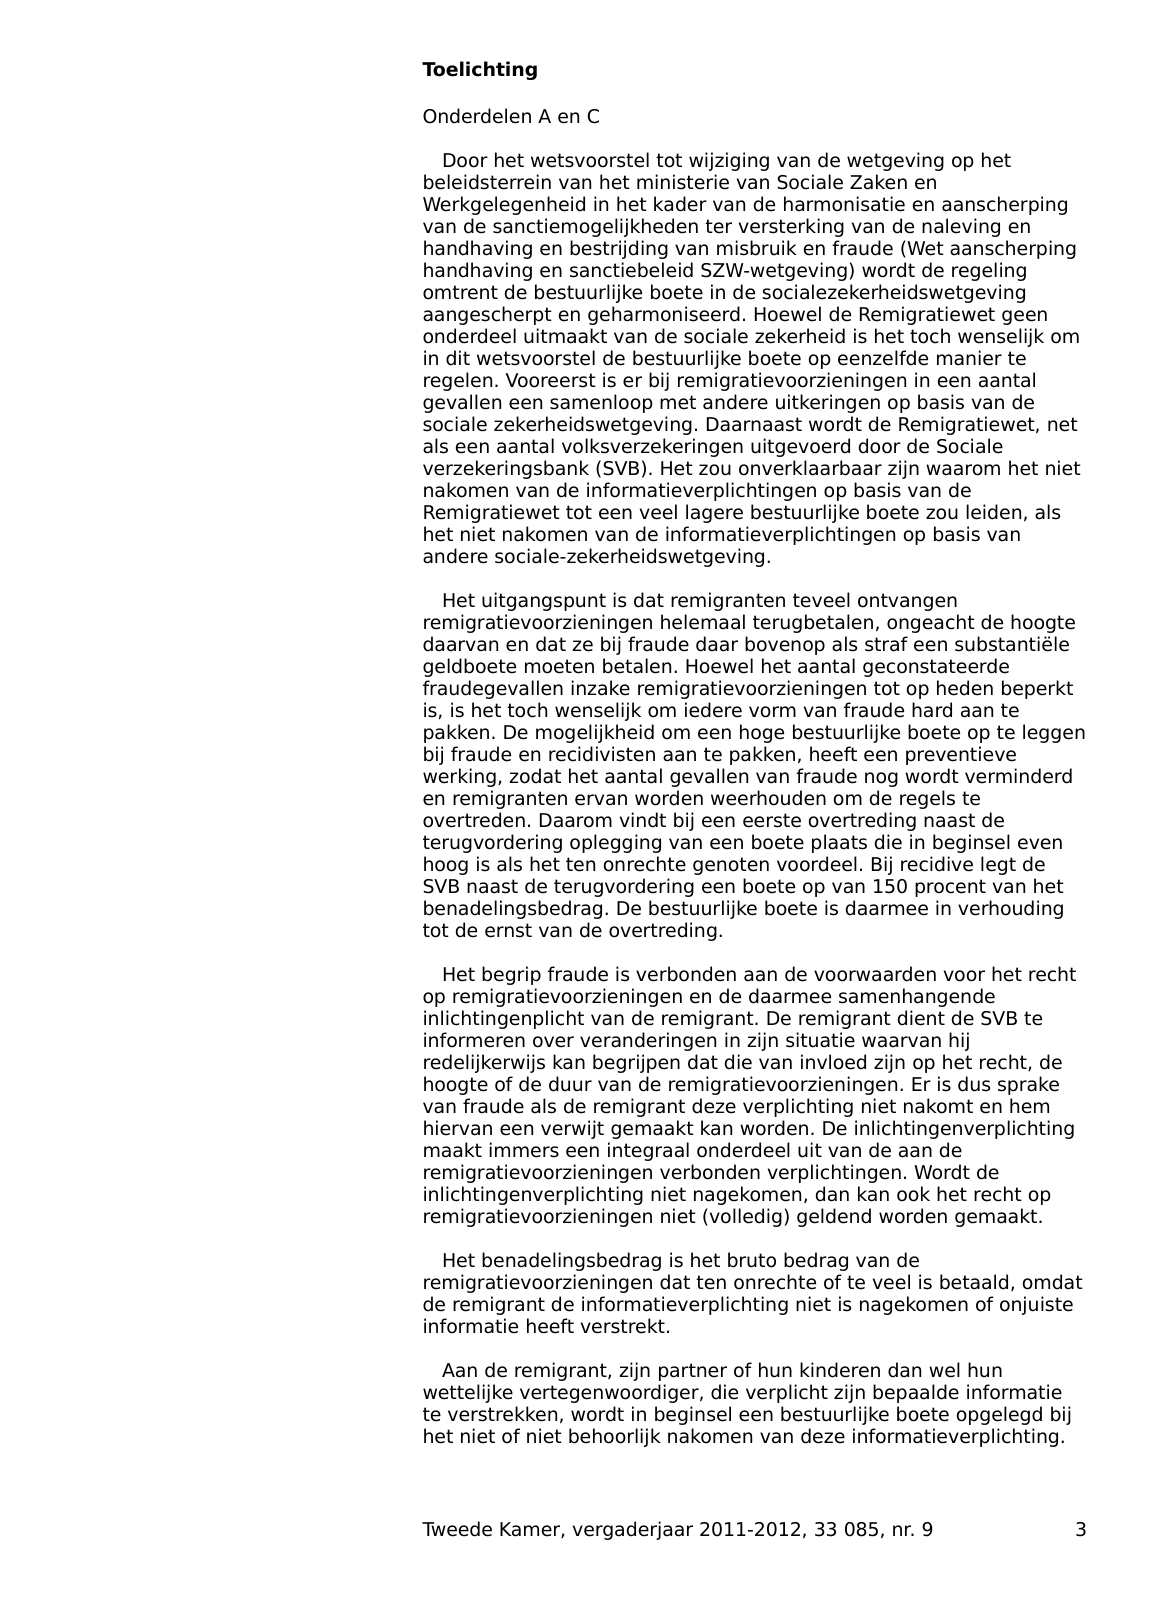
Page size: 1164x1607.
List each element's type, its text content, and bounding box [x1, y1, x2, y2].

subtitle Toelichting [422, 59, 1087, 81]
text Het begrip fraude is verbonden aan de voorwaarden voor het recht op remigratievoorzieningen en de daarmee samenhangende inlichtingenplicht van de remigrant. De remigrant dient de SVB te informeren over veranderingen in zijn situatie waarvan hij redelijkerwijs kan begrijpen dat die van invloed zijn op het recht, de hoogte of de duur van de remigratievoorzieningen. Er is dus sprake van fraude als de remigrant deze verplichting niet nakomt en hem hiervan een verwijt gemaakt kan worden. De inlichtingenverplichting maakt immers een integraal onderdeel uit van de aan de remigratievoorzieningen verbonden verplichtingen. Wordt de inlichtingenverplichting niet nagekomen, dan kan ook het recht op remigratievoorzieningen niet (volledig) geldend worden gemaakt. [422, 964, 1087, 1228]
text Aan de remigrant, zijn partner of hun kinderen dan wel hun wettelijke vertegenwoordiger, die verplicht zijn bepaalde informatie te verstrekken, wordt in beginsel een bestuurlijke boete opgelegd bij het niet of niet behoorlijk nakomen van deze informatieverplichting. [422, 1360, 1087, 1448]
subtitle Onderdelen A en C [422, 106, 1087, 128]
text Het uitgangspunt is dat remigranten teveel ontvangen remigratievoorzieningen helemaal terugbetalen, ongeacht de hoogte daarvan en dat ze bij fraude daar bovenop als straf een substantiële geldboete moeten betalen. Hoewel het aantal geconstateerde fraudegevallen inzake remigratievoorzieningen tot op heden beperkt is, is het toch wenselijk om iedere vorm van fraude hard aan te pakken. De mogelijkheid om een hoge bestuurlijke boete op te leggen bij fraude en recidivisten aan te pakken, heeft een preventieve werking, zodat het aantal gevallen van fraude nog wordt verminderd en remigranten ervan worden weerhouden om de regels te overtreden. Daarom vindt bij een eerste overtreding naast de terugvordering oplegging van een boete plaats die in beginsel even hoog is als het ten onrechte genoten voordeel. Bij recidive legt de SVB naast de terugvordering een boete op van 150 procent van het benadelingsbedrag. De bestuurlijke boete is daarmee in verhouding tot de ernst van de overtreding. [422, 590, 1087, 942]
text Door het wetsvoorstel tot wijziging van de wetgeving op het beleidsterrein van het ministerie van Sociale Zaken en Werkgelegenheid in het kader van de harmonisatie en aanscherping van de sanctiemogelijkheden ter versterking van de naleving en handhaving en bestrijding van misbruik en fraude (Wet aanscherping handhaving en sanctiebeleid SZW-wetgeving) wordt de regeling omtrent de bestuurlijke boete in de socialezekerheidswetgeving aangescherpt en geharmoniseerd. Hoewel de Remigratiewet geen onderdeel uitmaakt van de sociale zekerheid is het toch wenselijk om in dit wetsvoorstel de bestuurlijke boete op eenzelfde manier te regelen. Vooreerst is er bij remigratievoorzieningen in een aantal gevallen een samenloop met andere uitkeringen op basis van de sociale zekerheidswetgeving. Daarnaast wordt de Remigratiewet, net als een aantal volksverzekeringen uitgevoerd door de Sociale verzekeringsbank (SVB). Het zou onverklaarbaar zijn waarom het niet nakomen van de informatieverplichtingen op basis van de Remigratiewet tot een veel lagere bestuurlijke boete zou leiden, als het niet nakomen van de informatieverplichtingen op basis van andere sociale-zekerheidswetgeving. [422, 150, 1087, 568]
text Het benadelingsbedrag is het bruto bedrag van de remigratievoorzieningen dat ten onrechte of te veel is betaald, omdat de remigrant de informatieverplichting niet is nagekomen of onjuiste informatie heeft verstrekt. [422, 1250, 1087, 1338]
